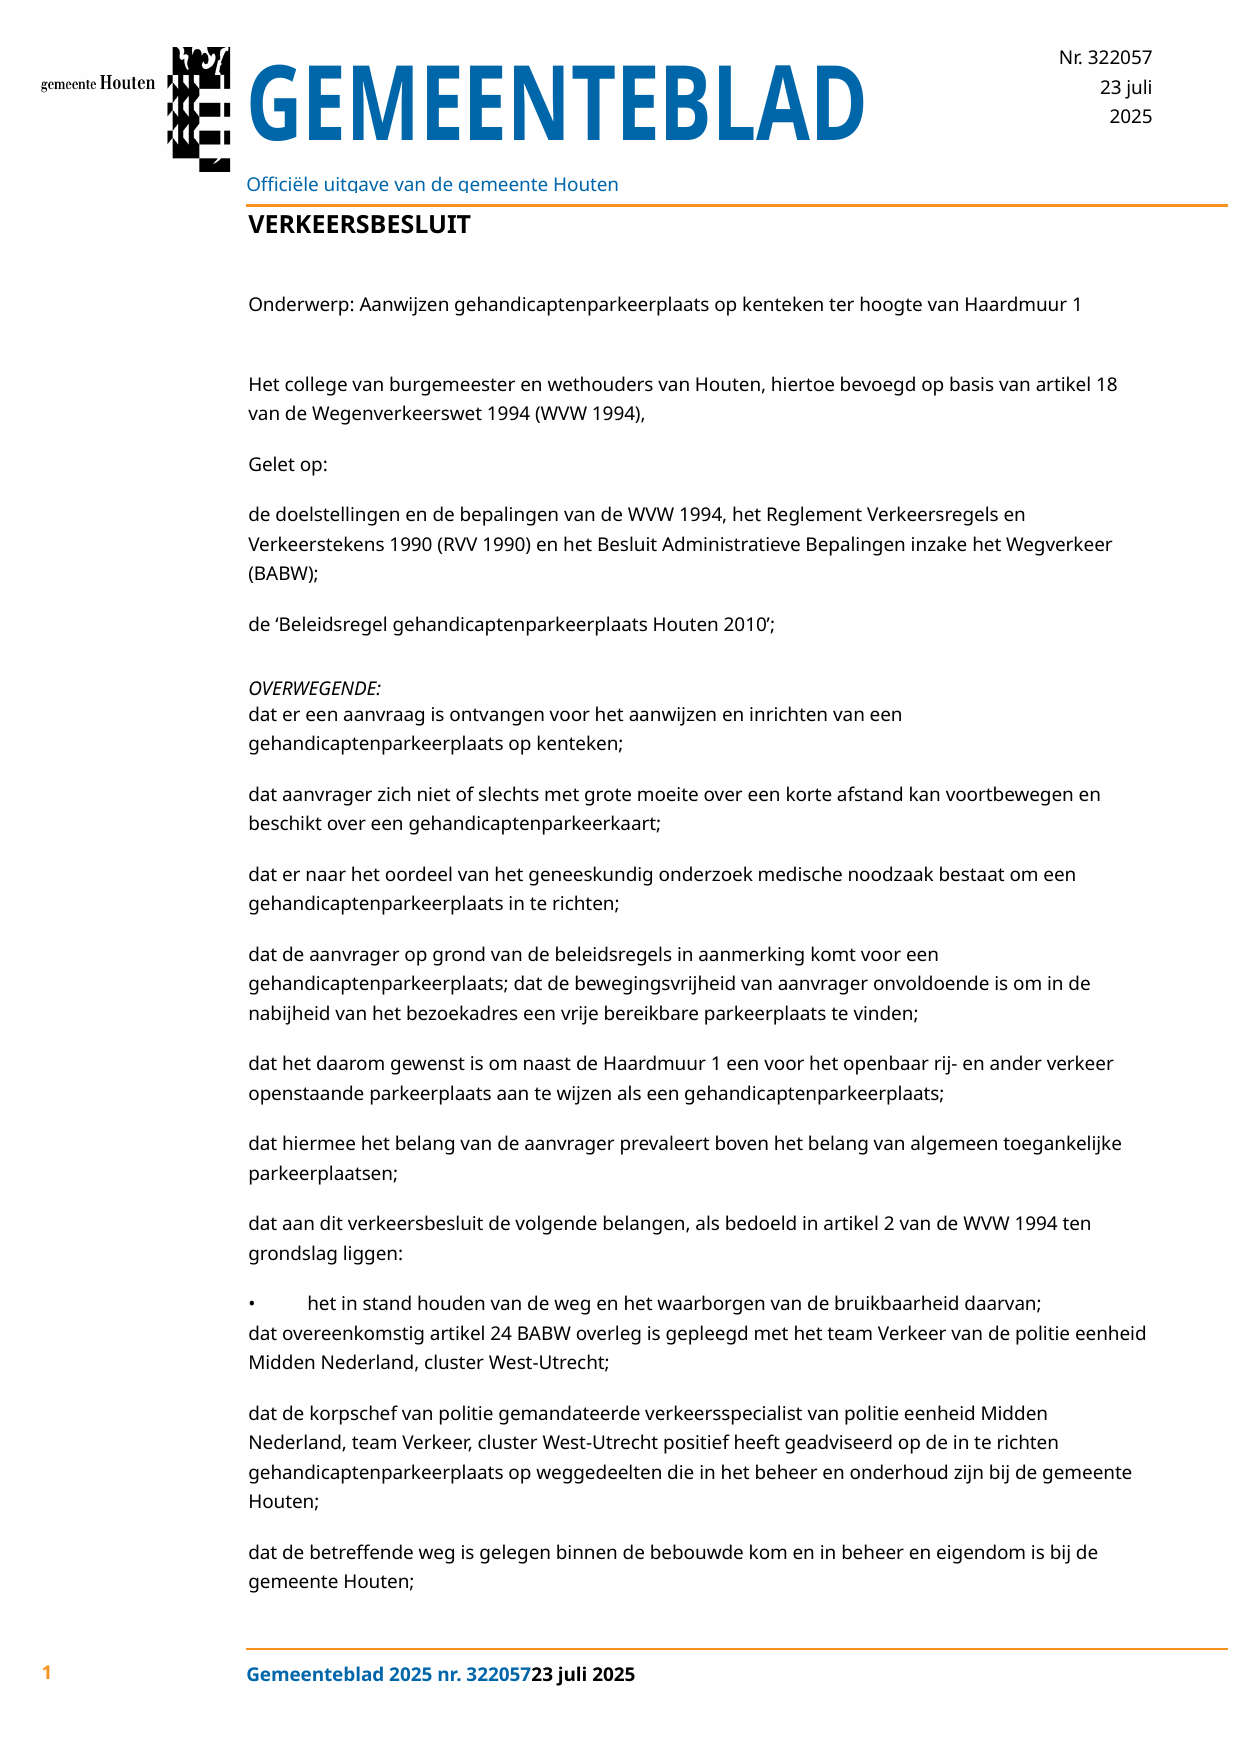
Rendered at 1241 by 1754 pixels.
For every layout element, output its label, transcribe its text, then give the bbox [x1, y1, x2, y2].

text Onderwerp: Aanwijzen gehandicaptenparkeerplaats op kenteken ter hoogte van Haardmuur 1 [248, 291, 1152, 317]
text VERKEERSBESLUIT [248, 207, 1152, 241]
text OVERWEGENDE: [248, 675, 1152, 701]
text dat er naar het oordeel van het geneeskundig onderzoek medische noodzaak bestaat om een gehandicaptenparkeerplaats in te richten; [248, 861, 1152, 916]
text de doelstellingen en de bepalingen van de WVW 1994, het Reglement Verkeersregels en Verkeerstekens 1990 (RVV 1990) en het Besluit Administratieve Bepalingen inzake het Wegverkeer (BABW); [248, 501, 1152, 586]
text dat de betreffende weg is gelegen binnen de bebouwde kom en in beheer en eigendom is bij de gemeente Houten; [248, 1539, 1152, 1594]
text dat er een aanvraag is ontvangen voor het aanwijzen en inrichten van een gehandicaptenparkeerplaats op kenteken; [248, 701, 1152, 756]
text dat overeenkomstig artikel 24 BABW overleg is gepleegd met het team Verkeer van de politie eenheid Midden Nederland, cluster West-Utrecht; [248, 1320, 1152, 1375]
text dat het daarom gewenst is om naast de Haardmuur 1 een voor het openbaar rij- en ander verkeer openstaande parkeerplaats aan te wijzen als een gehandicaptenparkeerplaats; [248, 1050, 1152, 1106]
text de ‘Beleidsregel gehandicaptenparkeerplaats Houten 2010’; [248, 611, 1152, 637]
text Het college van burgemeester en wethouders van Houten, hiertoe bevoegd op basis van artikel 18 van de Wegenverkeerswet 1994 (WVW 1994), [248, 371, 1152, 426]
text dat de aanvrager op grond van de beleidsregels in aanmerking komt voor een gehandicaptenparkeerplaats; dat de bewegingsvrijheid van aanvrager onvoldoende is om in de nabijheid van het bezoekadres een vrije bereikbare parkeerplaats te vinden; [248, 941, 1152, 1026]
picture [41, 47, 231, 172]
text dat aan dit verkeersbesluit de volgende belangen, als bedoeld in artikel 2 van de WVW 1994 ten grondslag liggen: [248, 1210, 1152, 1266]
text dat aanvrager zich niet of slechts met grote moeite over een korte afstand kan voortbewegen en beschikt over een gehandicaptenparkeerkaart; [248, 781, 1152, 836]
text Gelet op: [248, 451, 1152, 477]
text dat de korpschef van politie gemandateerde verkeersspecialist van politie eenheid Midden Nederland, team Verkeer, cluster West-Utrecht positief heeft geadviseerd op de in te richten gehandicaptenparkeerplaats op weggedeelten die in het beheer en onderhoud zijn bij de gemeente Houten; [248, 1400, 1152, 1514]
list het in stand houden van de weg en het waarborgen van de bruikbaarheid daarvan; [248, 1290, 1152, 1316]
text dat hiermee het belang van de aanvrager prevaleert boven het belang van algemeen toegankelijke parkeerplaatsen; [248, 1130, 1152, 1186]
